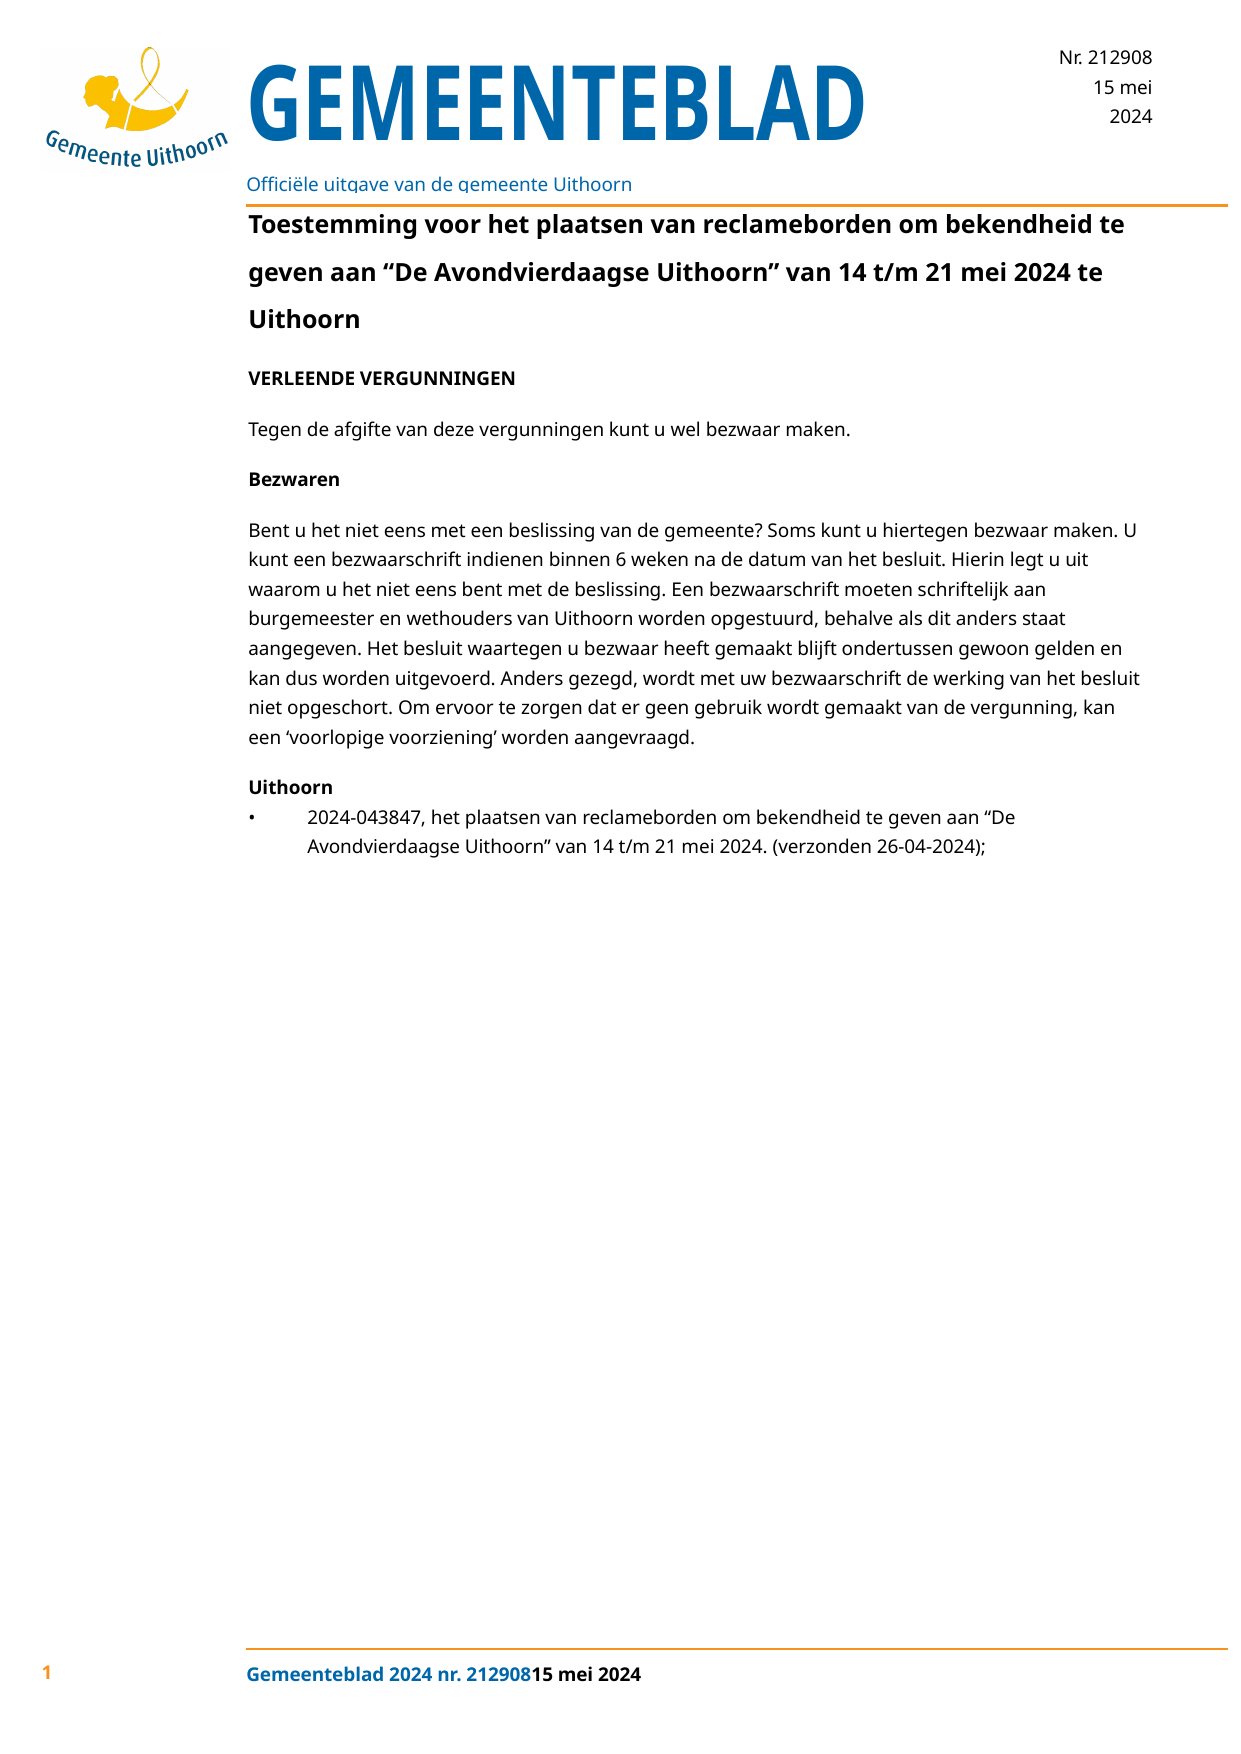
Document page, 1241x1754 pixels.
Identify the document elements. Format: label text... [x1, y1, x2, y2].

text Tegen de afgifte van deze vergunningen kunt u wel bezwaar maken. [248, 416, 1152, 442]
text VERLEENDE VERGUNNINGEN [248, 366, 1152, 391]
text Toestemming voor het plaatsen van reclameborden om bekendheid te geven aan “De Avondvierdaagse Uithoorn” van 14 t/m 21 mei 2024 te Uithoorn [248, 207, 1152, 336]
picture [41, 47, 231, 172]
text Bent u het niet eens met een beslissing van de gemeente? Soms kunt u hiertegen bezwaar maken. U kunt een bezwaarschrift indienen binnen 6 weken na de datum van het besluit. Hierin legt u uit waarom u het niet eens bent met de beslissing. Een bezwaarschrift moeten schriftelijk aan burgemeester en wethouders van Uithoorn worden opgestuurd, behalve als dit anders staat aangegeven. Het besluit waartegen u bezwaar heeft gemaakt blijft ondertussen gewoon gelden en kan dus worden uitgevoerd. Anders gezegd, wordt met uw bezwaarschrift de werking van het besluit niet opgeschort. Om ervoor te zorgen dat er geen gebruik wordt gemaakt van de vergunning, kan een ‘voorlopige voorziening’ worden aangevraagd. [248, 517, 1152, 749]
text Bezwaren [248, 466, 1152, 492]
text Uithoorn [248, 774, 1152, 800]
list 2024-043847, het plaatsen van reclameborden om bekendheid te geven aan “De Avondvierdaagse Uithoorn” van 14 t/m 21 mei 2024. (verzonden 26-04-2024); [248, 804, 1152, 859]
